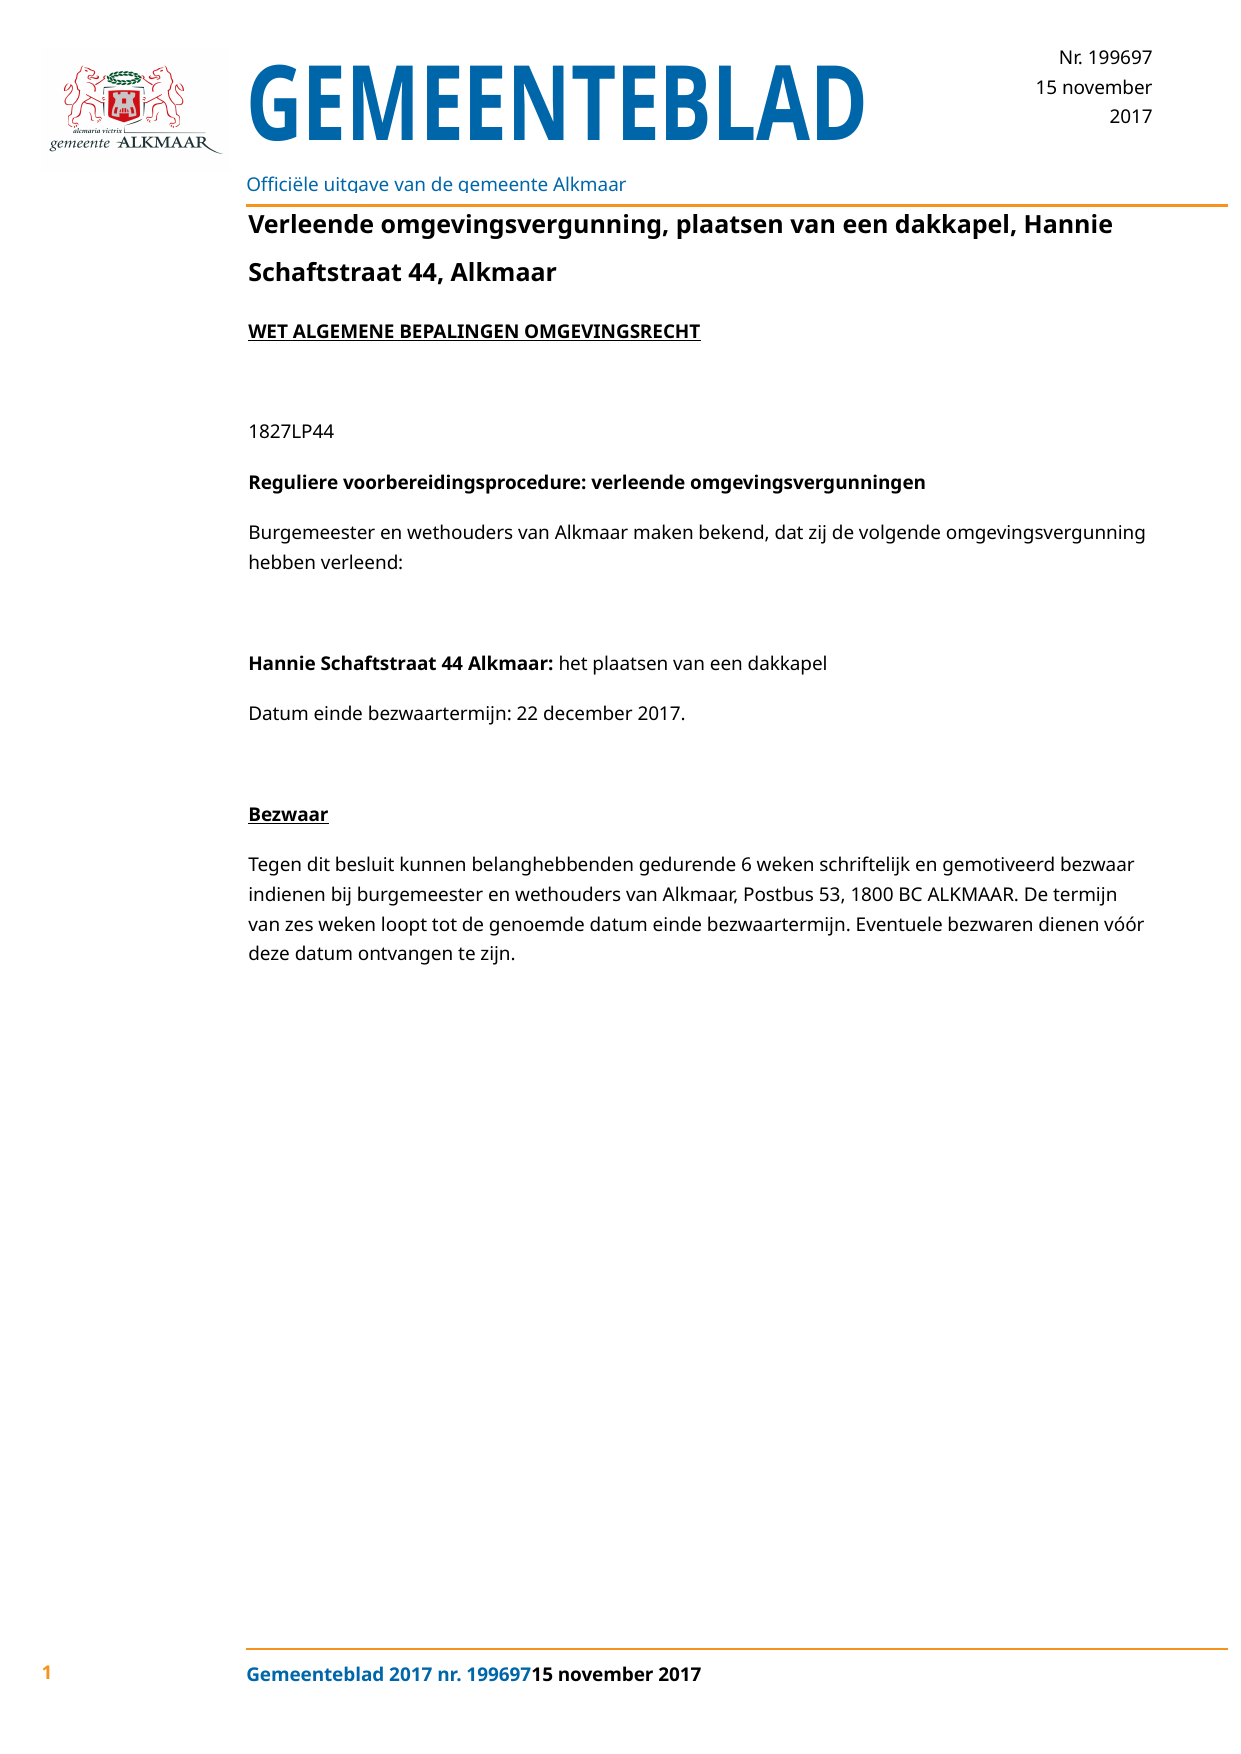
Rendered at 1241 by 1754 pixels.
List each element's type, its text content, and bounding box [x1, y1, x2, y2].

picture [41, 47, 231, 172]
text Reguliere voorbereidingsprocedure: verleende omgevingsvergunningen [248, 469, 1152, 495]
text Datum einde bezwaartermijn: 22 december 2017. [248, 700, 1152, 726]
text Hannie Schaftstraat 44 Alkmaar: het plaatsen van een dakkapel [248, 650, 1152, 676]
text 1827LP44 [248, 419, 1152, 444]
text Burgemeester en wethouders van Alkmaar maken bekend, dat zij de volgende omgevingsvergunning hebben verleend: [248, 519, 1152, 575]
text Bezwaar [248, 801, 1152, 827]
text WET ALGEMENE BEPALINGEN OMGEVINGSRECHT [248, 318, 1152, 344]
text Verleende omgevingsvergunning, plaatsen van een dakkapel, Hannie Schaftstraat 44, Alkmaar [248, 207, 1152, 288]
text Tegen dit besluit kunnen belanghebbenden gedurende 6 weken schriftelijk en gemotiveerd bezwaar indienen bij burgemeester en wethouders van Alkmaar, Postbus 53, 1800 BC ALKMAAR. De termijn van zes weken loopt tot de genoemde datum einde bezwaartermijn. Eventuele bezwaren dienen vóór deze datum ontvangen te zijn. [248, 852, 1152, 966]
